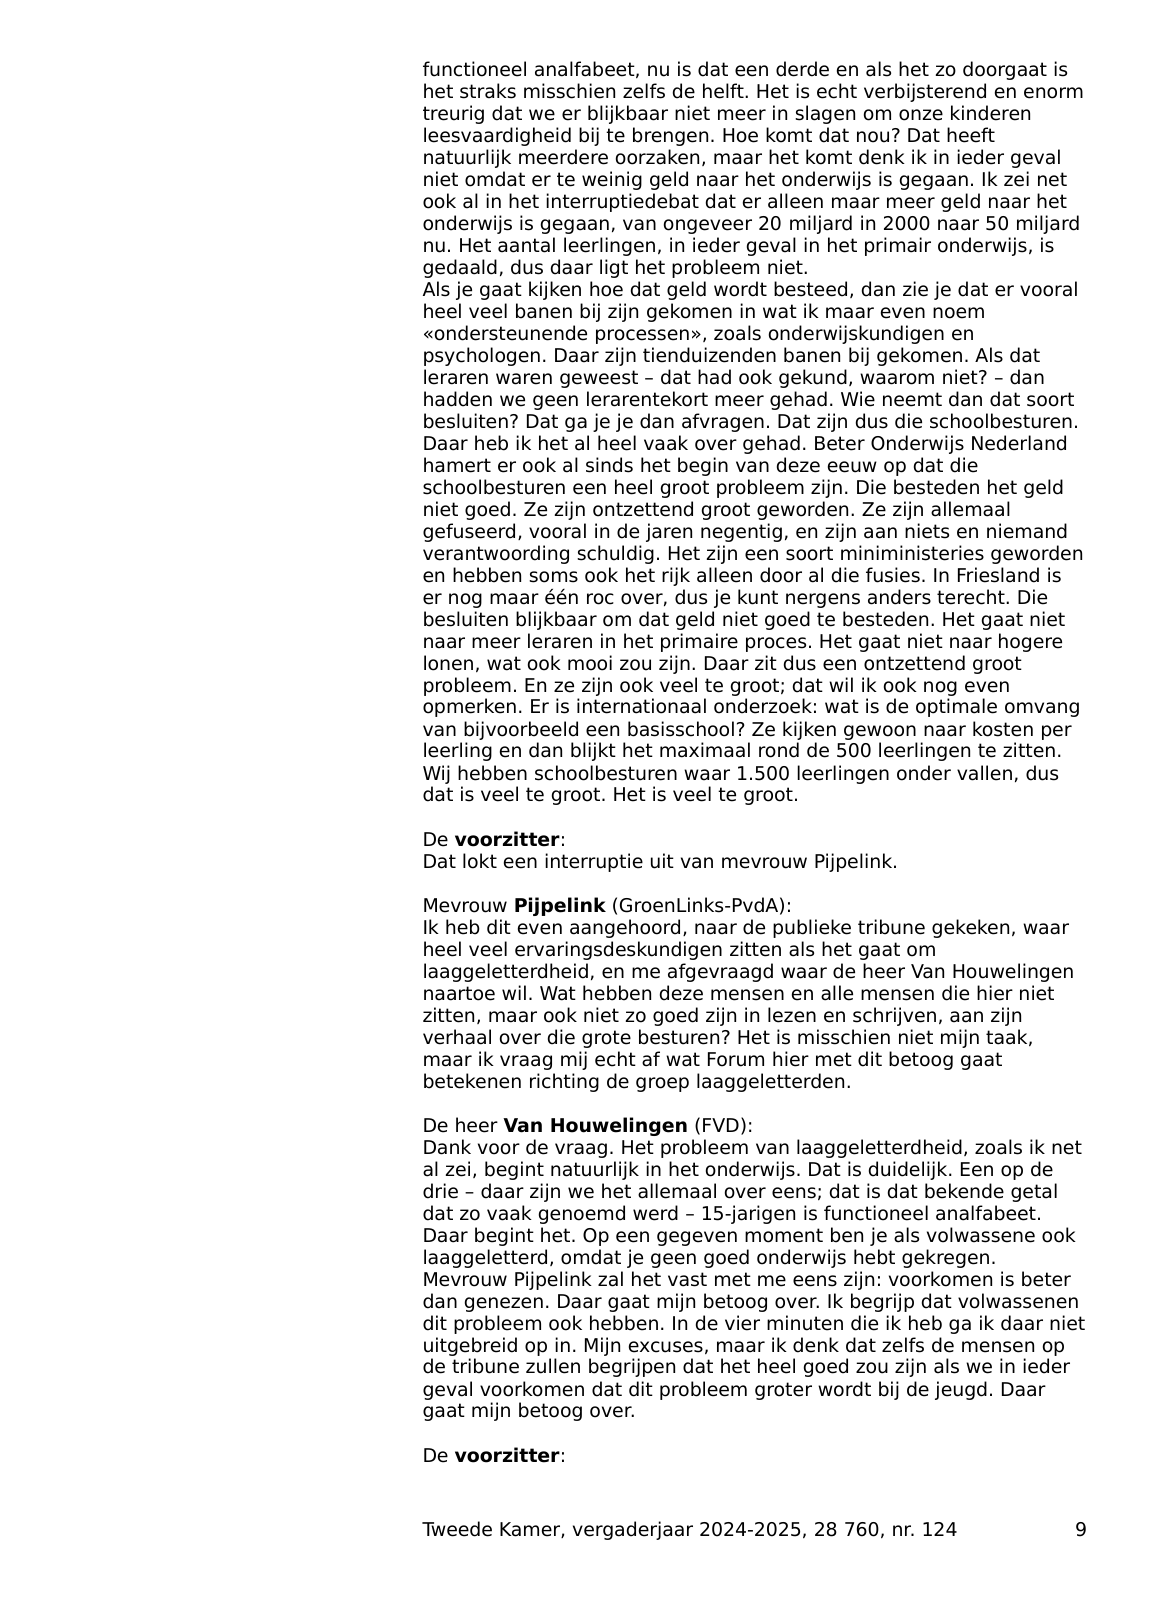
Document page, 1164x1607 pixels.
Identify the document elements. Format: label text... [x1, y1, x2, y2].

text Dat lokt een interruptie uit van mevrouw Pijpelink. [422, 851, 1087, 872]
text Ik heb dit even aangehoord, naar de publieke tribune gekeken, waar heel veel ervaringsdeskundigen zitten als het gaat om laaggeletterdheid, en me afgevraagd waar de heer Van Houwelingen naartoe wil. Wat hebben deze mensen en alle mensen die hier niet zitten, maar ook niet zo goed zijn in lezen en schrijven, aan zijn verhaal over die grote besturen? Het is misschien niet mijn taak, maar ik vraag mij echt af wat Forum hier met dit betoog gaat betekenen richting de groep laaggeletterden. [422, 917, 1087, 1092]
text De heer Van Houwelingen (FVD): [422, 1115, 1087, 1137]
text Mevrouw Pijpelink (GroenLinks-PvdA): [422, 895, 1087, 917]
text Dank voor de vraag. Het probleem van laaggeletterdheid, zoals ik net al zei, begint natuurlijk in het onderwijs. Dat is duidelijk. Een op de drie – daar zijn we het allemaal over eens; dat is dat bekende getal dat zo vaak genoemd werd – 15-jarigen is functioneel analfabeet. Daar begint het. Op een gegeven moment ben je als volwassene ook laaggeletterd, omdat je geen goed onderwijs hebt gekregen. Mevrouw Pijpelink zal het vast met me eens zijn: voorkomen is beter dan genezen. Daar gaat mijn betoog over. Ik begrijp dat volwassenen dit probleem ook hebben. In de vier minuten die ik heb ga ik daar niet uitgebreid op in. Mijn excuses, maar ik denk dat zelfs de mensen op de tribune zullen begrijpen dat het heel goed zou zijn als we in ieder geval voorkomen dat dit probleem groter wordt bij de jeugd. Daar gaat mijn betoog over. [422, 1137, 1087, 1422]
text functioneel analfabeet, nu is dat een derde en als het zo doorgaat is het straks misschien zelfs de helft. Het is echt verbijsterend en enorm treurig dat we er blijkbaar niet meer in slagen om onze kinderen leesvaardigheid bij te brengen. Hoe komt dat nou? Dat heeft natuurlijk meerdere oorzaken, maar het komt denk ik in ieder geval niet omdat er te weinig geld naar het onderwijs is gegaan. Ik zei net ook al in het interruptiedebat dat er alleen maar meer geld naar het onderwijs is gegaan, van ongeveer 20 miljard in 2000 naar 50 miljard nu. Het aantal leerlingen, in ieder geval in het primair onderwijs, is gedaald, dus daar ligt het probleem niet. [422, 59, 1087, 279]
text De voorzitter: [422, 1444, 1087, 1467]
text Als je gaat kijken hoe dat geld wordt besteed, dan zie je dat er vooral heel veel banen bij zijn gekomen in wat ik maar even noem «ondersteunende processen», zoals onderwijskundigen en psychologen. Daar zijn tienduizenden banen bij gekomen. Als dat leraren waren geweest – dat had ook gekund, waarom niet? – dan hadden we geen lerarentekort meer gehad. Wie neemt dan dat soort besluiten? Dat ga je je dan afvragen. Dat zijn dus die schoolbesturen. Daar heb ik het al heel vaak over gehad. Beter Onderwijs Nederland hamert er ook al sinds het begin van deze eeuw op dat die schoolbesturen een heel groot probleem zijn. Die besteden het geld niet goed. Ze zijn ontzettend groot geworden. Ze zijn allemaal gefuseerd, vooral in de jaren negentig, en zijn aan niets en niemand verantwoording schuldig. Het zijn een soort miniministeries geworden en hebben soms ook het rijk alleen door al die fusies. In Friesland is er nog maar één roc over, dus je kunt nergens anders terecht. Die besluiten blijkbaar om dat geld niet goed te besteden. Het gaat niet naar meer leraren in het primaire proces. Het gaat niet naar hogere lonen, wat ook mooi zou zijn. Daar zit dus een ontzettend groot probleem. En ze zijn ook veel te groot; dat wil ik ook nog even opmerken. Er is internationaal onderzoek: wat is de optimale omvang van bijvoorbeeld een basisschool? Ze kijken gewoon naar kosten per leerling en dan blijkt het maximaal rond de 500 leerlingen te zitten. Wij hebben schoolbesturen waar 1.500 leerlingen onder vallen, dus dat is veel te groot. Het is veel te groot. [422, 279, 1087, 806]
text De voorzitter: [422, 828, 1087, 851]
